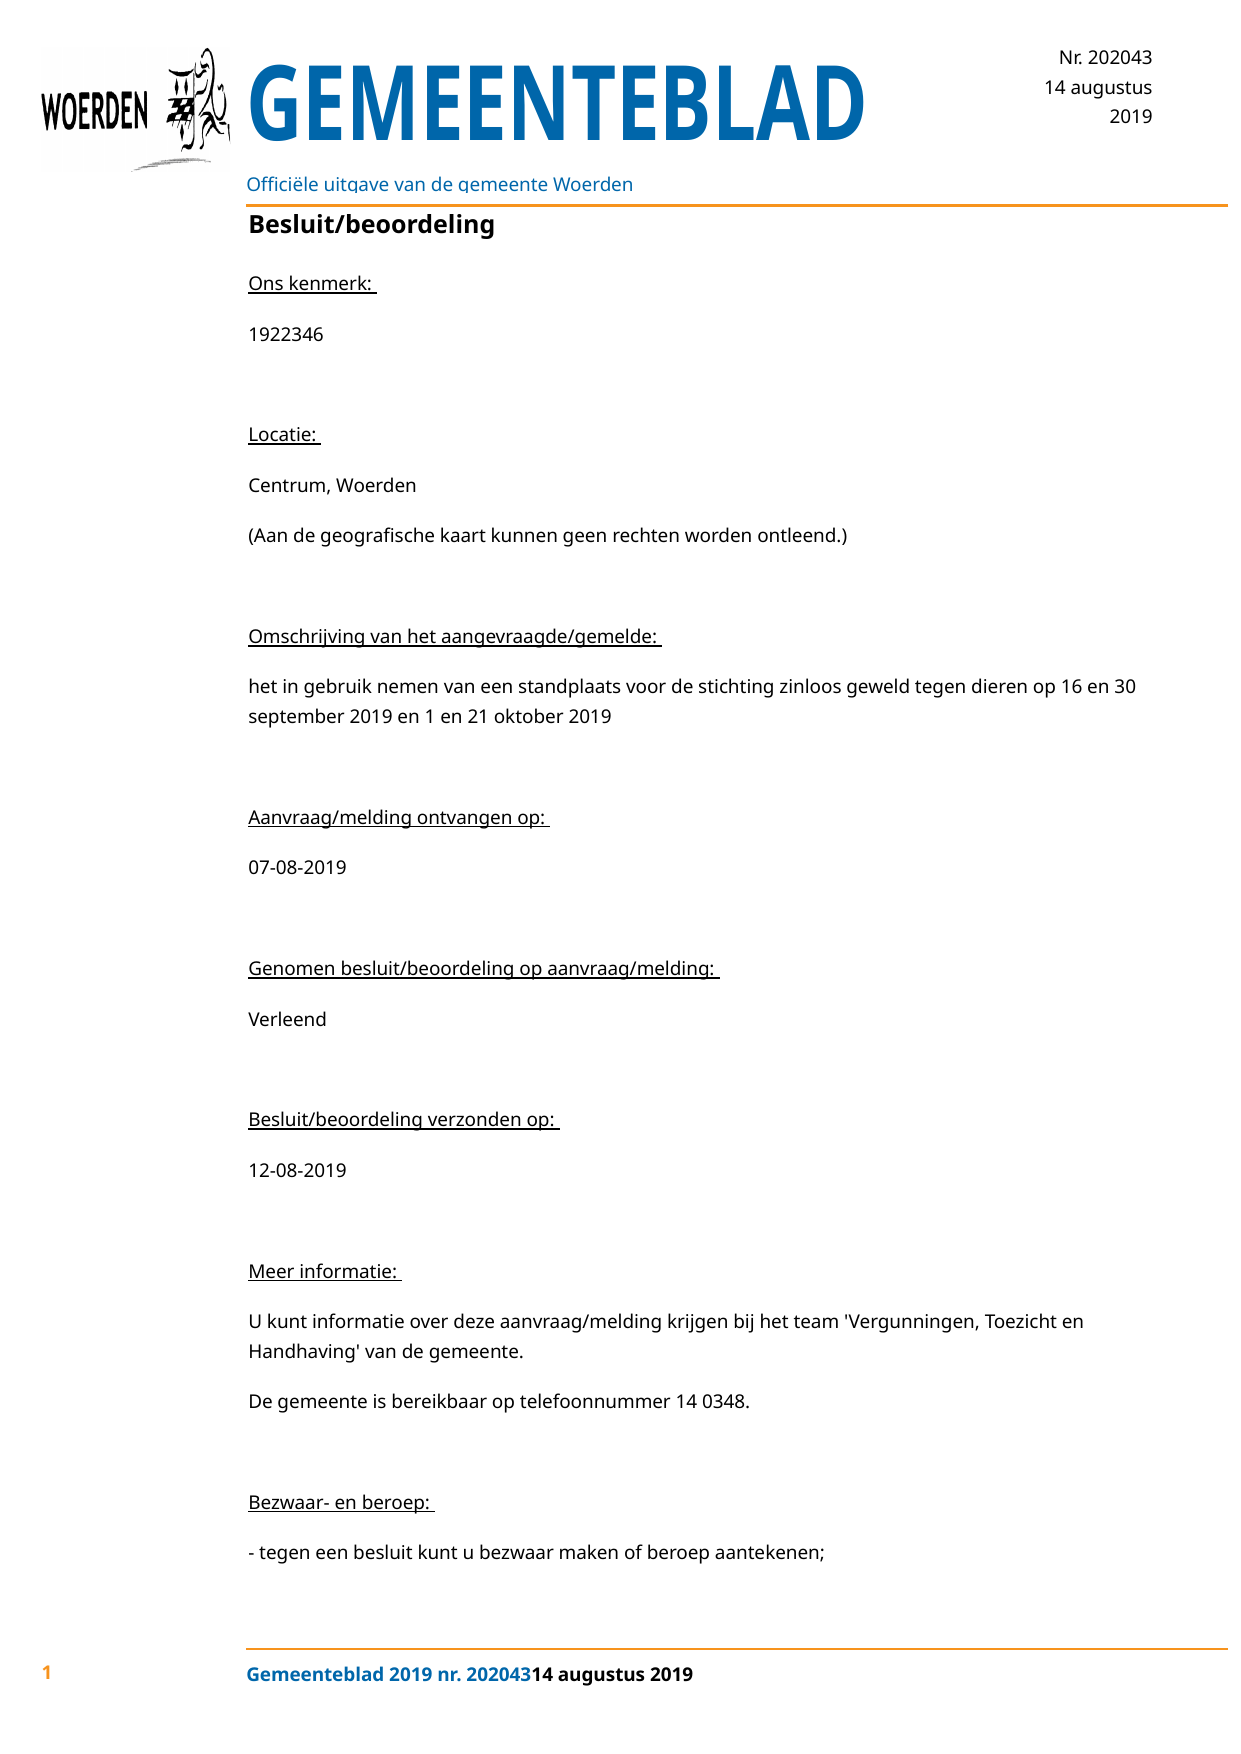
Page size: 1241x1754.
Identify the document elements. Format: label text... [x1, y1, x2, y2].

text Verleend [248, 1006, 1152, 1031]
text Aanvraag/melding ontvangen op: [248, 804, 1152, 830]
text 07-08-2019 [248, 854, 1152, 880]
text Besluit/beoordeling [248, 207, 1152, 241]
text - tegen een besluit kunt u bezwaar maken of beroep aantekenen; [248, 1539, 1152, 1565]
text Centrum, Woerden [248, 472, 1152, 498]
text 12-08-2019 [248, 1157, 1152, 1183]
text Ons kenmerk: [248, 270, 1152, 296]
text Meer informatie: [248, 1258, 1152, 1283]
text Locatie: [248, 422, 1152, 447]
text Omschrijving van het aangevraagde/gemelde: [248, 623, 1152, 649]
picture [41, 47, 231, 172]
text (Aan de geografische kaart kunnen geen rechten worden ontleend.) [248, 522, 1152, 548]
text De gemeente is bereikbaar op telefoonnummer 14 0348. [248, 1388, 1152, 1414]
text Besluit/beoordeling verzonden op: [248, 1107, 1152, 1132]
text het in gebruik nemen van een standplaats voor de stichting zinloos geweld tegen dieren op 16 en 30 september 2019 en 1 en 21 oktober 2019 [248, 674, 1152, 729]
text Bezwaar- en beroep: [248, 1489, 1152, 1515]
text Genomen besluit/beoordeling op aanvraag/melding: [248, 955, 1152, 981]
text U kunt informatie over deze aanvraag/melding krijgen bij het team 'Vergunningen, Toezicht en Handhaving' van de gemeente. [248, 1308, 1152, 1363]
text 1922346 [248, 321, 1152, 346]
